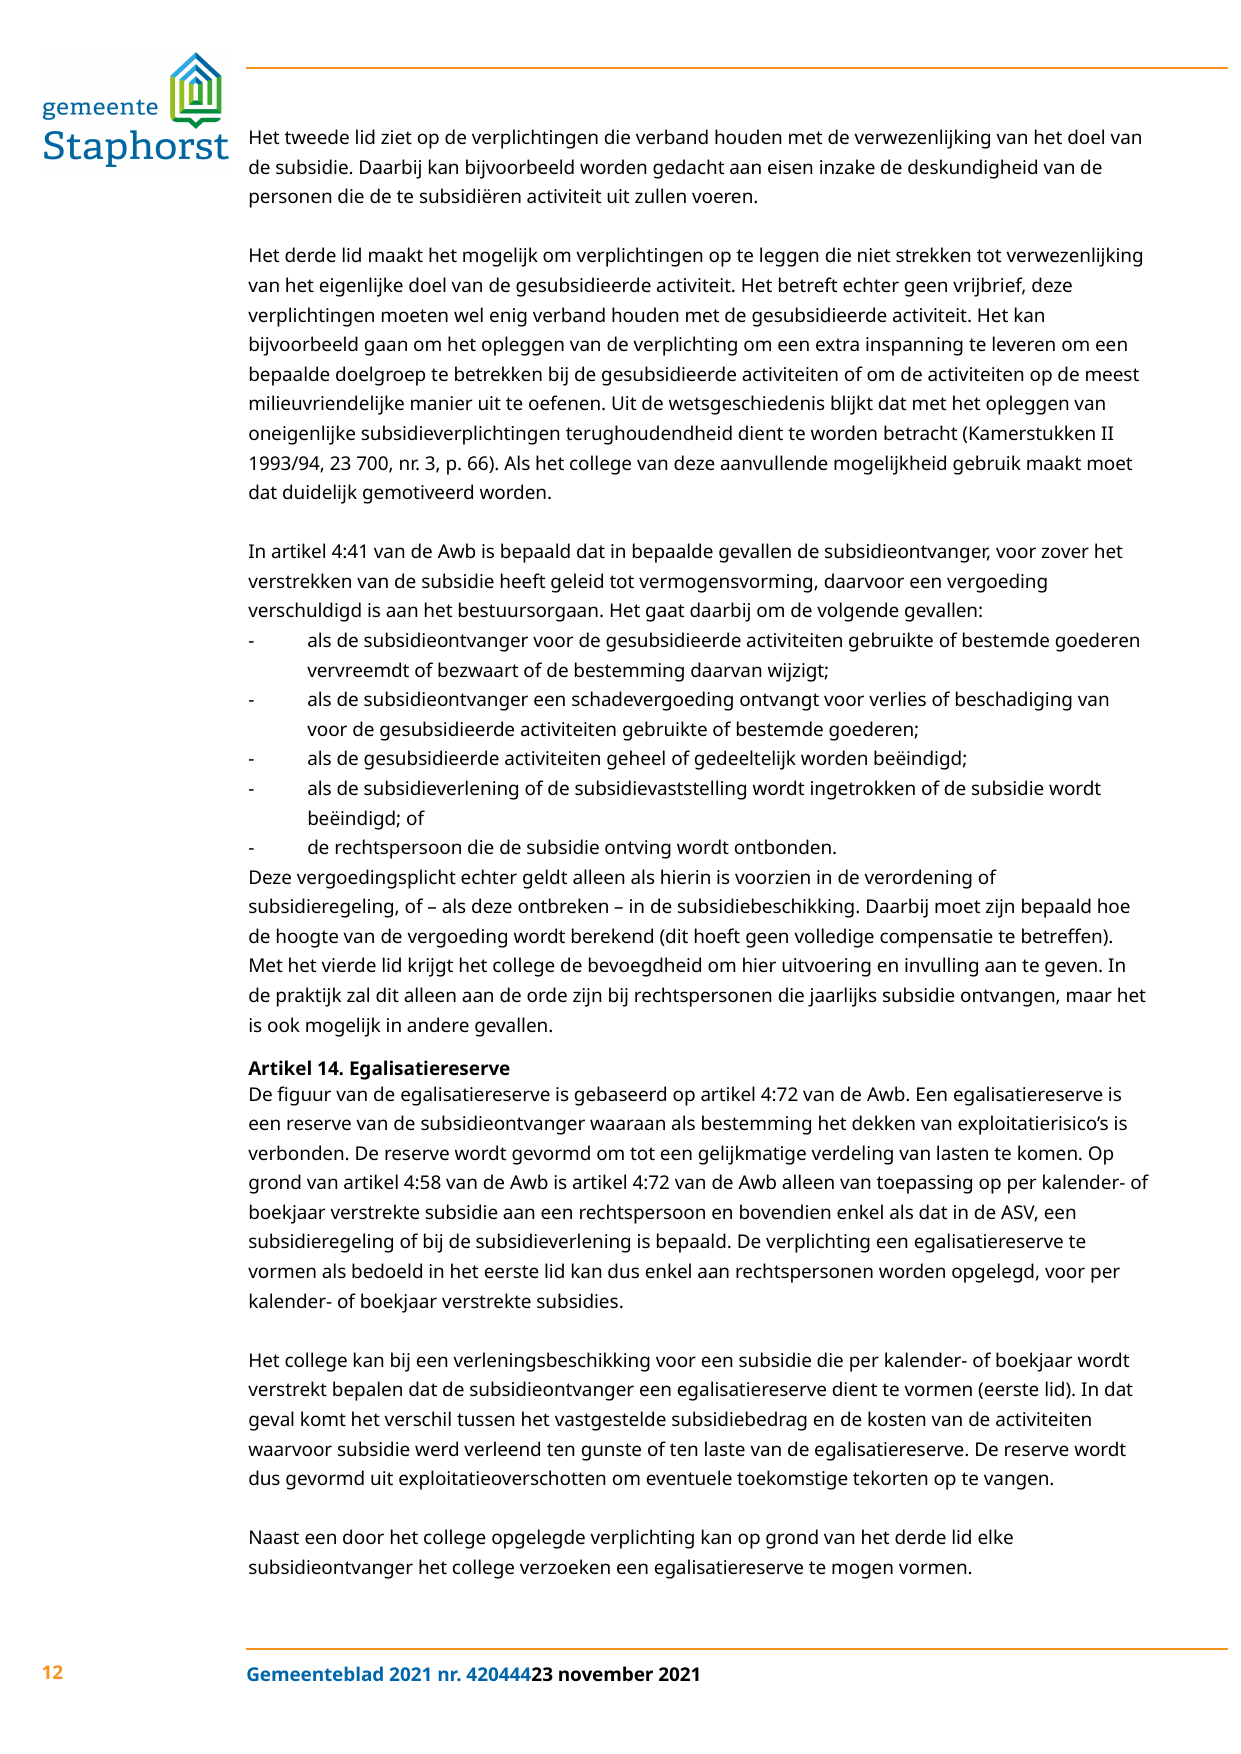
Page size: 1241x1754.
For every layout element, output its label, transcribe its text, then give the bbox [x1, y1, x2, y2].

text De figuur van de egalisatiereserve is gebaseerd op artikel 4:72 van de Awb. Een egalisatiereserve is een reserve van de subsidieontvanger waaraan als bestemming het dekken van exploitatierisico’s is verbonden. De reserve wordt gevormd om tot een gelijkmatige verdeling van lasten te komen. Op grond van artikel 4:58 van de Awb is artikel 4:72 van de Awb alleen van toepassing op per kalender- of boekjaar verstrekte subsidie aan een rechtspersoon en bovendien enkel als dat in de ASV, een subsidieregeling of bij de subsidieverlening is bepaald. De verplichting een egalisatiereserve te vormen als bedoeld in het eerste lid kan dus enkel aan rechtspersonen worden opgelegd, voor per kalender- of boekjaar verstrekte subsidies. [248, 1081, 1152, 1313]
list als de subsidieontvanger een schadevergoeding ontvangt voor verlies of beschadiging van voor de gesubsidieerde activiteiten gebruikte of bestemde goederen; [248, 686, 1152, 742]
text Deze vergoedingsplicht echter geldt alleen als hierin is voorzien in de verordening of subsidieregeling, of – als deze ontbreken – in de subsidiebeschikking. Daarbij moet zijn bepaald hoe de hoogte van de vergoeding wordt berekend (dit hoeft geen volledige compensatie te betreffen). Met het vierde lid krijgt het college de bevoegdheid om hier uitvoering en invulling aan te geven. In de praktijk zal dit alleen aan de orde zijn bij rechtspersonen die jaarlijks subsidie ontvangen, maar het is ook mogelijk in andere gevallen. [248, 864, 1152, 1038]
list als de subsidieverlening of de subsidievaststelling wordt ingetrokken of de subsidie wordt beëindigd; of [248, 775, 1152, 831]
text Artikel 14. Egalisatiereserve [248, 1055, 1152, 1081]
list de rechtspersoon die de subsidie ontving wordt ontbonden. [248, 834, 1152, 860]
list als de gesubsidieerde activiteiten geheel of gedeeltelijk worden beëindigd; [248, 746, 1152, 771]
text Het college kan bij een verleningsbeschikking voor een subsidie die per kalender- of boekjaar wordt verstrekt bepalen dat de subsidieontvanger een egalisatiereserve dient te vormen (eerste lid). In dat geval komt het verschil tussen het vastgestelde subsidiebedrag en de kosten van de activiteiten waarvoor subsidie werd verleend ten gunste of ten laste van de egalisatiereserve. De reserve wordt dus gevormd uit exploitatieoverschotten om eventuele toekomstige tekorten op te vangen. [248, 1347, 1152, 1491]
text Naast een door het college opgelegde verplichting kan op grond van het derde lid elke subsidieontvanger het college verzoeken een egalisatiereserve te mogen vormen. [248, 1524, 1152, 1580]
picture [41, 47, 231, 172]
text Het tweede lid ziet op de verplichtingen die verband houden met de verwezenlijking van het doel van de subsidie. Daarbij kan bijvoorbeeld worden gedacht aan eisen inzake de deskundigheid van de personen die de te subsidiëren activiteit uit zullen voeren. [248, 124, 1152, 209]
text In artikel 4:41 van de Awb is bepaald dat in bepaalde gevallen de subsidieontvanger, voor zover het verstrekken van de subsidie heeft geleid tot vermogensvorming, daarvoor een vergoeding verschuldigd is aan het bestuursorgaan. Het gaat daarbij om de volgende gevallen: [248, 538, 1152, 623]
text Het derde lid maakt het mogelijk om verplichtingen op te leggen die niet strekken tot verwezenlijking van het eigenlijke doel van de gesubsidieerde activiteit. Het betreft echter geen vrijbrief, deze verplichtingen moeten wel enig verband houden met de gesubsidieerde activiteit. Het kan bijvoorbeeld gaan om het opleggen van de verplichting om een extra inspanning te leveren om een bepaalde doelgroep te betrekken bij de gesubsidieerde activiteiten of om de activiteiten op de meest milieuvriendelijke manier uit te oefenen. Uit de wetsgeschiedenis blijkt dat met het opleggen van oneigenlijke subsidieverplichtingen terughoudendheid dient te worden betracht (Kamerstukken II 1993/94, 23 700, nr. 3, p. 66). Als het college van deze aanvullende mogelijkheid gebruik maakt moet dat duidelijk gemotiveerd worden. [248, 243, 1152, 505]
list als de subsidieontvanger voor de gesubsidieerde activiteiten gebruikte of bestemde goederen vervreemdt of bezwaart of de bestemming daarvan wijzigt; [248, 627, 1152, 683]
